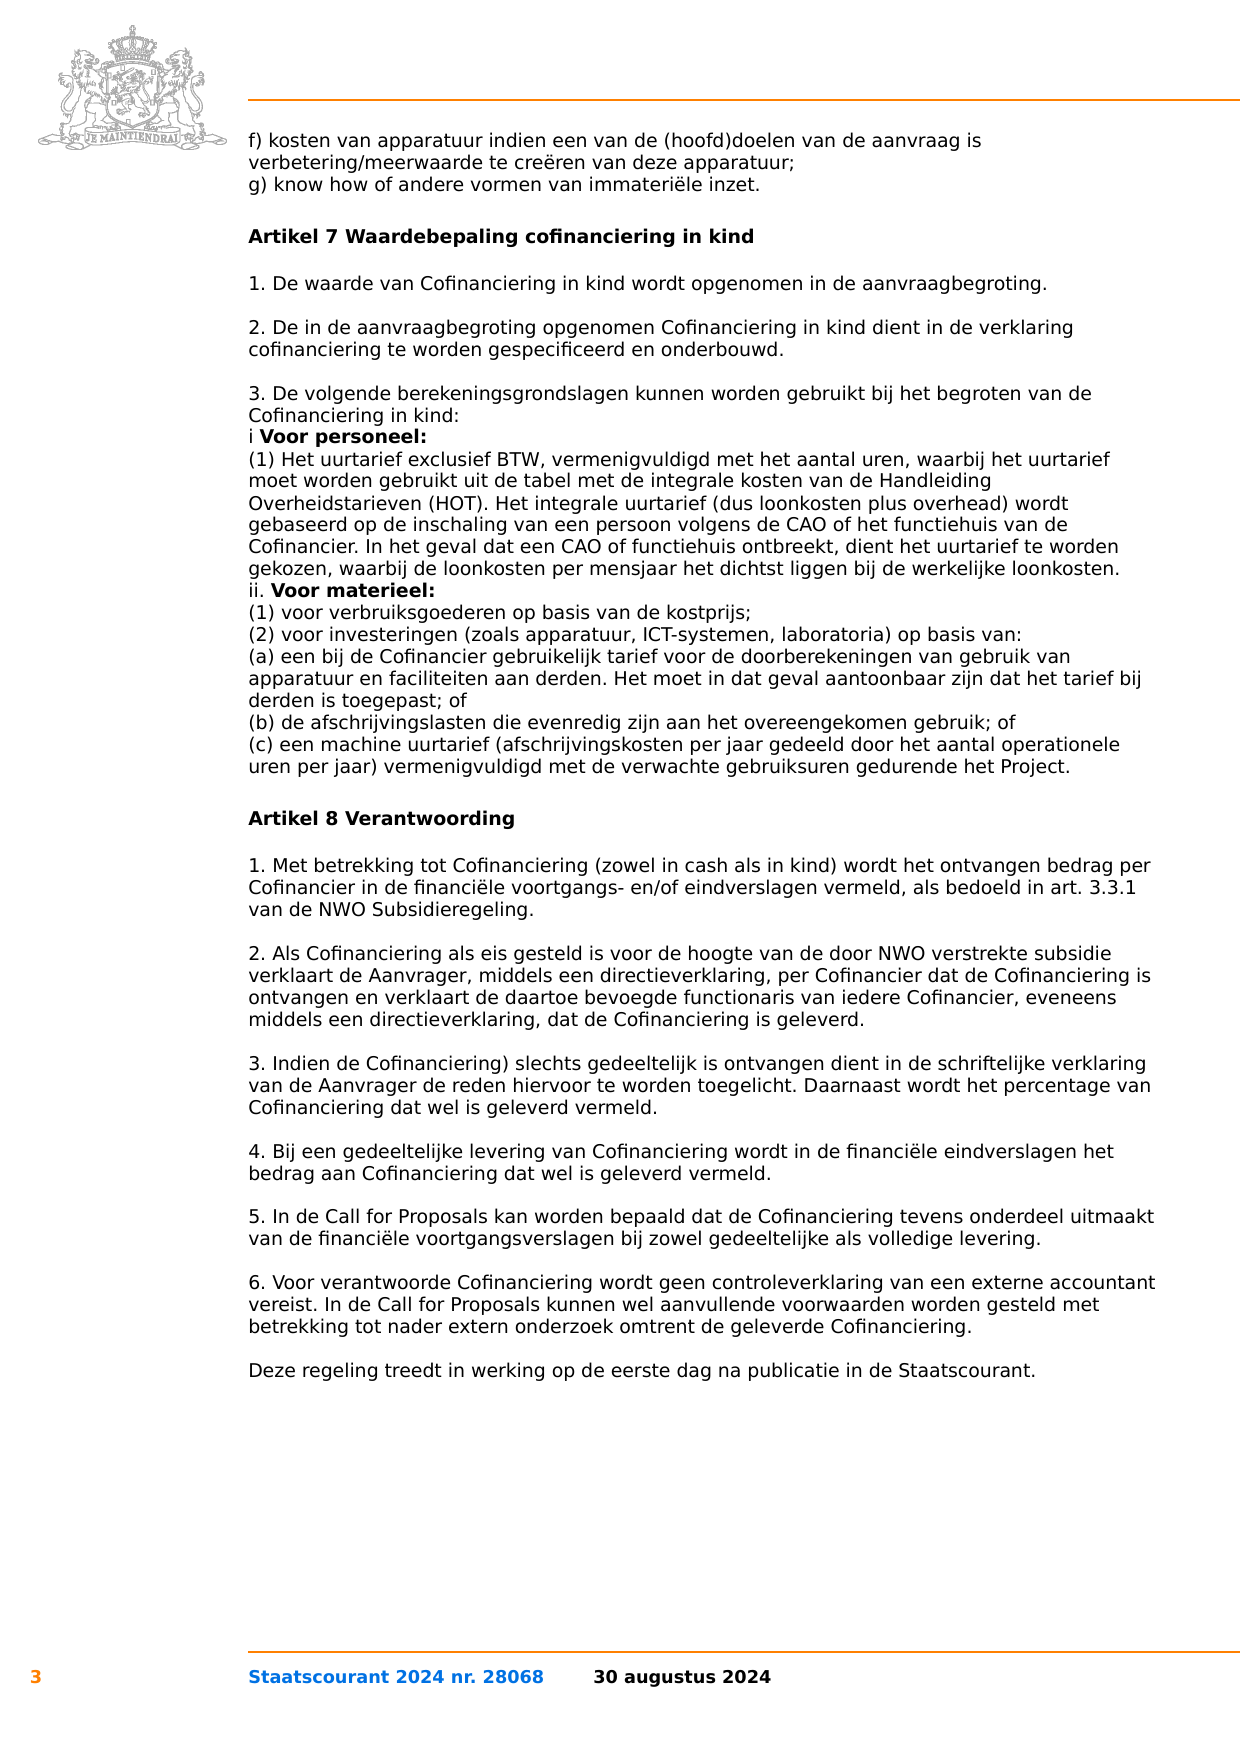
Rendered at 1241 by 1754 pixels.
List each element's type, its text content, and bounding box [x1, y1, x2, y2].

text ii. Voor materieel: [248, 580, 1163, 602]
text 3. Indien de Cofinanciering) slechts gedeeltelijk is ontvangen dient in de schriftelijke verklaring van de Aanvrager de reden hiervoor te worden toegelicht. Daarnaast wordt het percentage van Cofinanciering dat wel is geleverd vermeld. [248, 1053, 1163, 1119]
text 6. Voor verantwoorde Cofinanciering wordt geen controleverklaring van een externe accountant vereist. In de Call for Proposals kunnen wel aanvullende voorwaarden worden gesteld met betrekking tot nader extern onderzoek omtrent de geleverde Cofinanciering. [248, 1272, 1163, 1338]
text 1. Met betrekking tot Cofinanciering (zowel in cash als in kind) wordt het ontvangen bedrag per Cofinancier in de financiële voortgangs- en/of eindverslagen vermeld, als bedoeld in art. 3.3.1 van de NWO Subsidieregeling. [248, 855, 1163, 921]
text (1) voor verbruiksgoederen op basis van de kostprijs; [248, 602, 1163, 624]
picture [38, 25, 227, 150]
text (1) Het uurtarief exclusief BTW, vermenigvuldigd met het aantal uren, waarbij het uurtarief moet worden gebruikt uit de tabel met de integrale kosten van de Handleiding Overheidstarieven (HOT). Het integrale uurtarief (dus loonkosten plus overhead) wordt gebaseerd op de inschaling van een persoon volgens de CAO of het functiehuis van de Cofinancier. In het geval dat een CAO of functiehuis ontbreekt, dient het uurtarief te worden gekozen, waarbij de loonkosten per mensjaar het dichtst liggen bij de werkelijke loonkosten. [248, 448, 1163, 580]
text 3. De volgende berekeningsgrondslagen kunnen worden gebruikt bij het begroten van de Cofinanciering in kind: [248, 382, 1163, 426]
text (2) voor investeringen (zoals apparatuur, ICT-systemen, laboratoria) op basis van: [248, 624, 1163, 646]
text i Voor personeel: [248, 426, 1163, 448]
text 5. In de Call for Proposals kan worden bepaald dat de Cofinanciering tevens onderdeel uitmaakt van de financiële voortgangsverslagen bij zowel gedeeltelijke als volledige levering. [248, 1206, 1163, 1250]
text (b) de afschrijvingslasten die evenredig zijn aan het overeengekomen gebruik; of [248, 712, 1163, 734]
text g) know how of andere vormen van immateriële inzet. [248, 174, 1163, 196]
text 2. Als Cofinanciering als eis gesteld is voor de hoogte van de door NWO verstrekte subsidie verklaart de Aanvrager, middels een directieverklaring, per Cofinancier dat de Cofinanciering is ontvangen en verklaart de daartoe bevoegde functionaris van iedere Cofinancier, eveneens middels een directieverklaring, dat de Cofinanciering is geleverd. [248, 943, 1163, 1031]
text (c) een machine uurtarief (afschrijvingskosten per jaar gedeeld door het aantal operationele uren per jaar) vermenigvuldigd met de verwachte gebruiksuren gedurende het Project. [248, 734, 1163, 778]
text 4. Bij een gedeeltelijke levering van Cofinanciering wordt in de financiële eindverslagen het bedrag aan Cofinanciering dat wel is geleverd vermeld. [248, 1141, 1163, 1184]
text (a) een bij de Cofinancier gebruikelijk tarief voor de doorberekeningen van gebruik van apparatuur en faciliteiten aan derden. Het moet in dat geval aantoonbaar zijn dat het tarief bij derden is toegepast; of [248, 646, 1163, 712]
subtitle Artikel 8 Verantwoording [248, 808, 1163, 830]
subtitle Artikel 7 Waardebepaling cofinanciering in kind [248, 226, 1163, 248]
text 2. De in de aanvraagbegroting opgenomen Cofinanciering in kind dient in de verklaring cofinanciering te worden gespecificeerd en onderbouwd. [248, 317, 1163, 361]
text 1. De waarde van Cofinanciering in kind wordt opgenomen in de aanvraagbegroting. [248, 273, 1163, 295]
text Deze regeling treedt in werking op de eerste dag na publicatie in de Staatscourant. [248, 1360, 1163, 1382]
text f) kosten van apparatuur indien een van de (hoofd)doelen van de aanvraag is verbetering/meerwaarde te creëren van deze apparatuur; [248, 130, 1163, 174]
